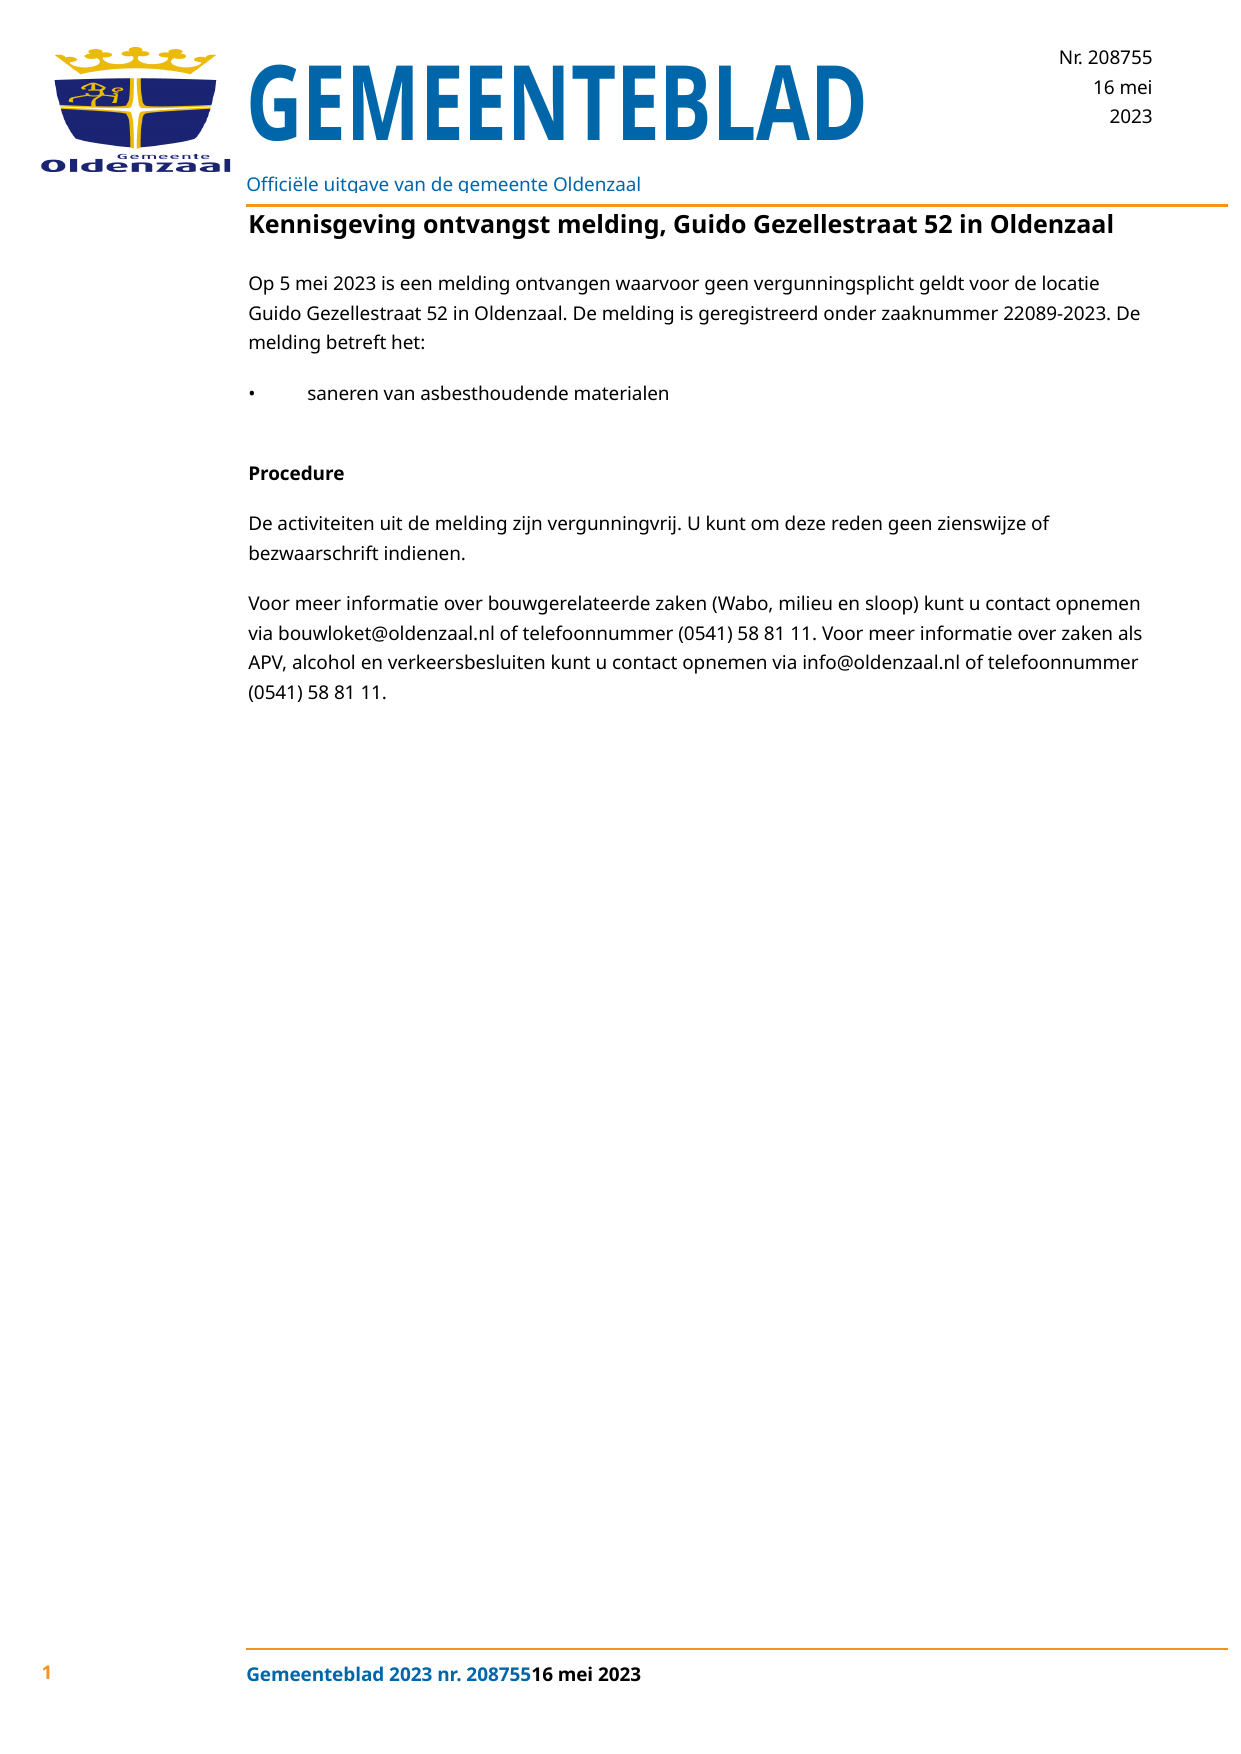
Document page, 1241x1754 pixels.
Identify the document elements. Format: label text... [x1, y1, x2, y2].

list saneren van asbesthoudende materialen [248, 380, 1152, 406]
text De activiteiten uit de melding zijn vergunningvrij. U kunt om deze reden geen zienswijze of bezwaarschrift indienen. [248, 510, 1152, 566]
picture [41, 47, 231, 172]
text Procedure [248, 460, 1152, 486]
text Voor meer informatie over bouwgerelateerde zaken (Wabo, milieu en sloop) kunt u contact opnemen via bouwloket@oldenzaal.nl of telefoonnummer (0541) 58 81 11. Voor meer informatie over zaken als APV, alcohol en verkeersbesluiten kunt u contact opnemen via info@oldenzaal.nl of telefoonnummer (0541) 58 81 11. [248, 590, 1152, 705]
text Op 5 mei 2023 is een melding ontvangen waarvoor geen vergunningsplicht geldt voor de locatie Guido Gezellestraat 52 in Oldenzaal. De melding is geregistreerd onder zaaknummer 22089-2023. De melding betreft het: [248, 270, 1152, 355]
text Kennisgeving ontvangst melding, Guido Gezellestraat 52 in Oldenzaal [248, 207, 1152, 241]
